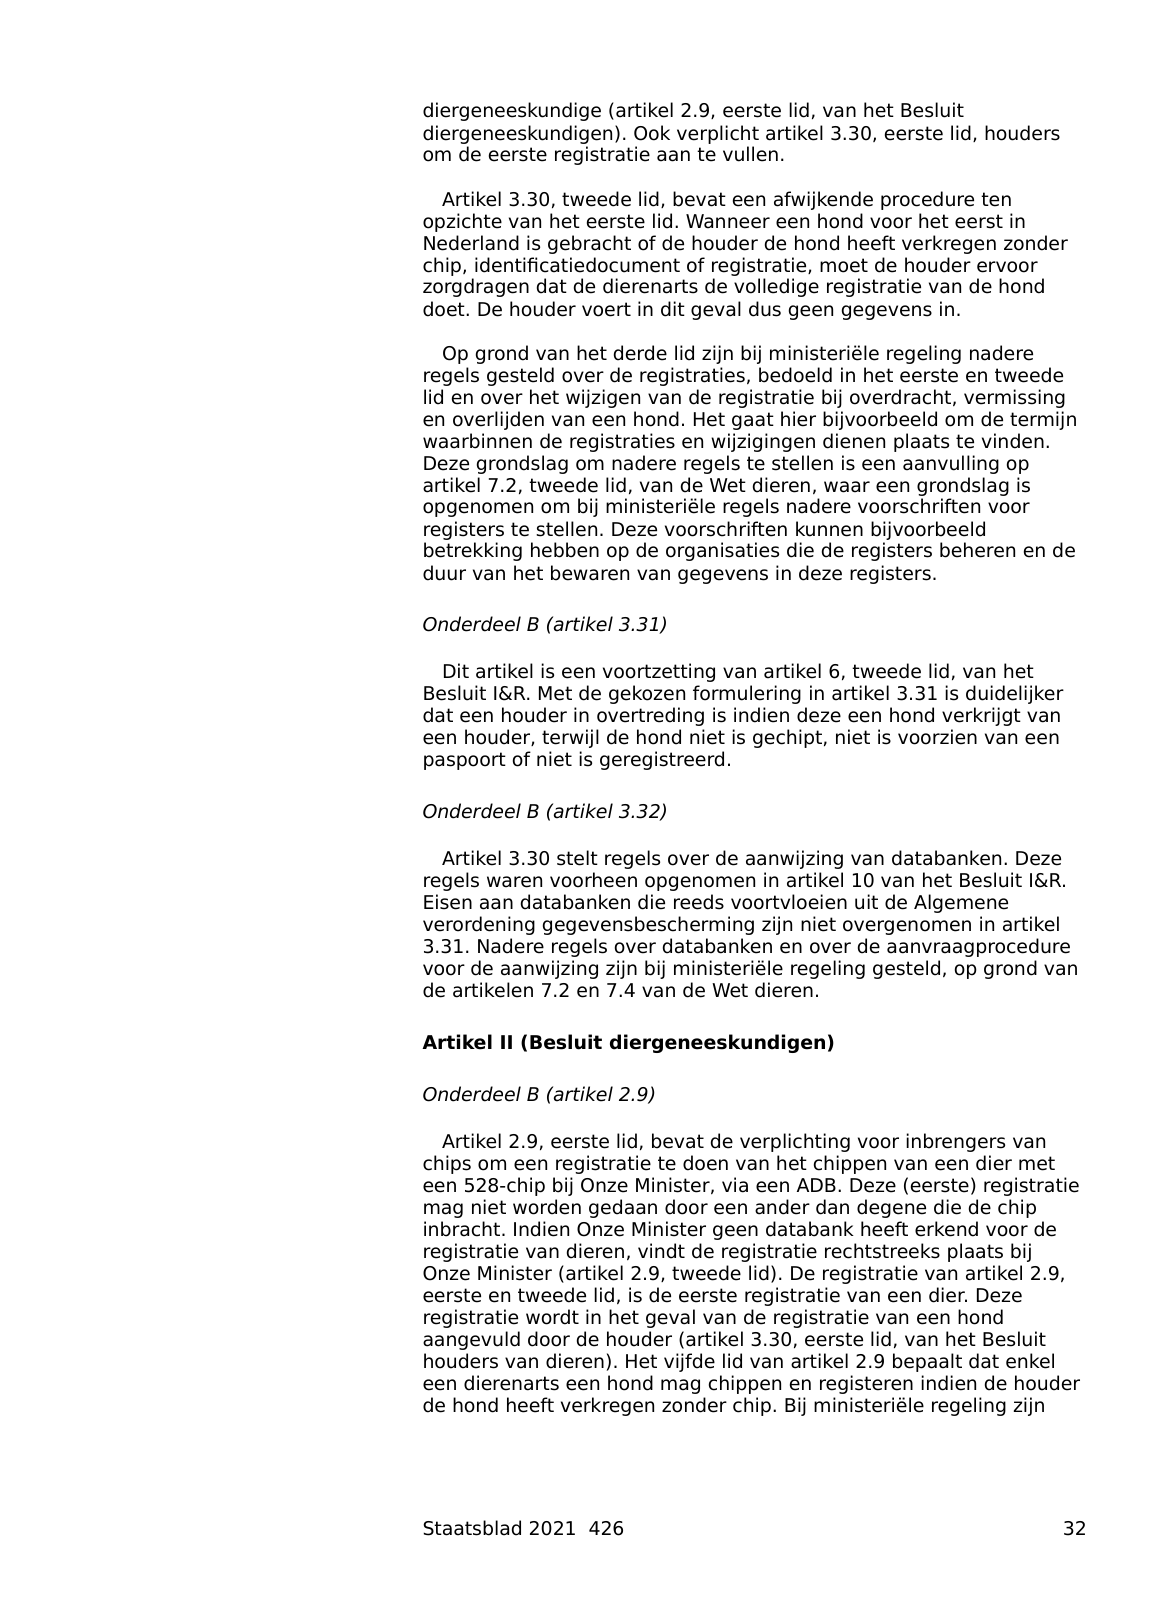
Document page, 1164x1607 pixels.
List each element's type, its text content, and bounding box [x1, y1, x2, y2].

subtitle Onderdeel B (artikel 3.31) [422, 614, 1087, 636]
text diergeneeskundige (artikel 2.9, eerste lid, van het Besluit diergeneeskundigen). Ook verplicht artikel 3.30, eerste lid, houders om de eerste registratie aan te vullen. [422, 100, 1087, 166]
text Dit artikel is een voortzetting van artikel 6, tweede lid, van het Besluit I&R. Met de gekozen formulering in artikel 3.31 is duidelijker dat een houder in overtreding is indien deze een hond verkrijgt van een houder, terwijl de hond niet is gechipt, niet is voorzien van een paspoort of niet is geregistreerd. [422, 661, 1087, 771]
text Artikel 3.30, tweede lid, bevat een afwijkende procedure ten opzichte van het eerste lid. Wanneer een hond voor het eerst in Nederland is gebracht of de houder de hond heeft verkregen zonder chip, identificatiedocument of registratie, moet de houder ervoor zorgdragen dat de dierenarts de volledige registratie van de hond doet. De houder voert in dit geval dus geen gegevens in. [422, 188, 1087, 320]
text Artikel 2.9, eerste lid, bevat de verplichting voor inbrengers van chips om een registratie te doen van het chippen van een dier met een 528-chip bij Onze Minister, via een ADB. Deze (eerste) registratie mag niet worden gedaan door een ander dan degene die de chip inbracht. Indien Onze Minister geen databank heeft erkend voor de registratie van dieren, vindt de registratie rechtstreeks plaats bij Onze Minister (artikel 2.9, tweede lid). De registratie van artikel 2.9, eerste en tweede lid, is de eerste registratie van een dier. Deze registratie wordt in het geval van de registratie van een hond aangevuld door de houder (artikel 3.30, eerste lid, van het Besluit houders van dieren). Het vijfde lid van artikel 2.9 bepaalt dat enkel een dierenarts een hond mag chippen en registeren indien de houder de hond heeft verkregen zonder chip. Bij ministeriële regeling zijn [422, 1131, 1087, 1417]
text Artikel 3.30 stelt regels over de aanwijzing van databanken. Deze regels waren voorheen opgenomen in artikel 10 van het Besluit I&R. Eisen aan databanken die reeds voortvloeien uit de Algemene verordening gegevensbescherming zijn niet overgenomen in artikel 3.31. Nadere regels over databanken en over de aanvraagprocedure voor de aanwijzing zijn bij ministeriële regeling gesteld, op grond van de artikelen 7.2 en 7.4 van de Wet dieren. [422, 848, 1087, 1002]
subtitle Artikel II (Besluit diergeneeskundigen) [422, 1032, 1087, 1054]
subtitle Onderdeel B (artikel 2.9) [422, 1084, 1087, 1106]
subtitle Onderdeel B (artikel 3.32) [422, 801, 1087, 823]
text Op grond van het derde lid zijn bij ministeriële regeling nadere regels gesteld over de registraties, bedoeld in het eerste en tweede lid en over het wijzigen van de registratie bij overdracht, vermissing en overlijden van een hond. Het gaat hier bijvoorbeeld om de termijn waarbinnen de registraties en wijzigingen dienen plaats te vinden. Deze grondslag om nadere regels te stellen is een aanvulling op artikel 7.2, tweede lid, van de Wet dieren, waar een grondslag is opgenomen om bij ministeriële regels nadere voorschriften voor registers te stellen. Deze voorschriften kunnen bijvoorbeeld betrekking hebben op de organisaties die de registers beheren en de duur van het bewaren van gegevens in deze registers. [422, 343, 1087, 584]
